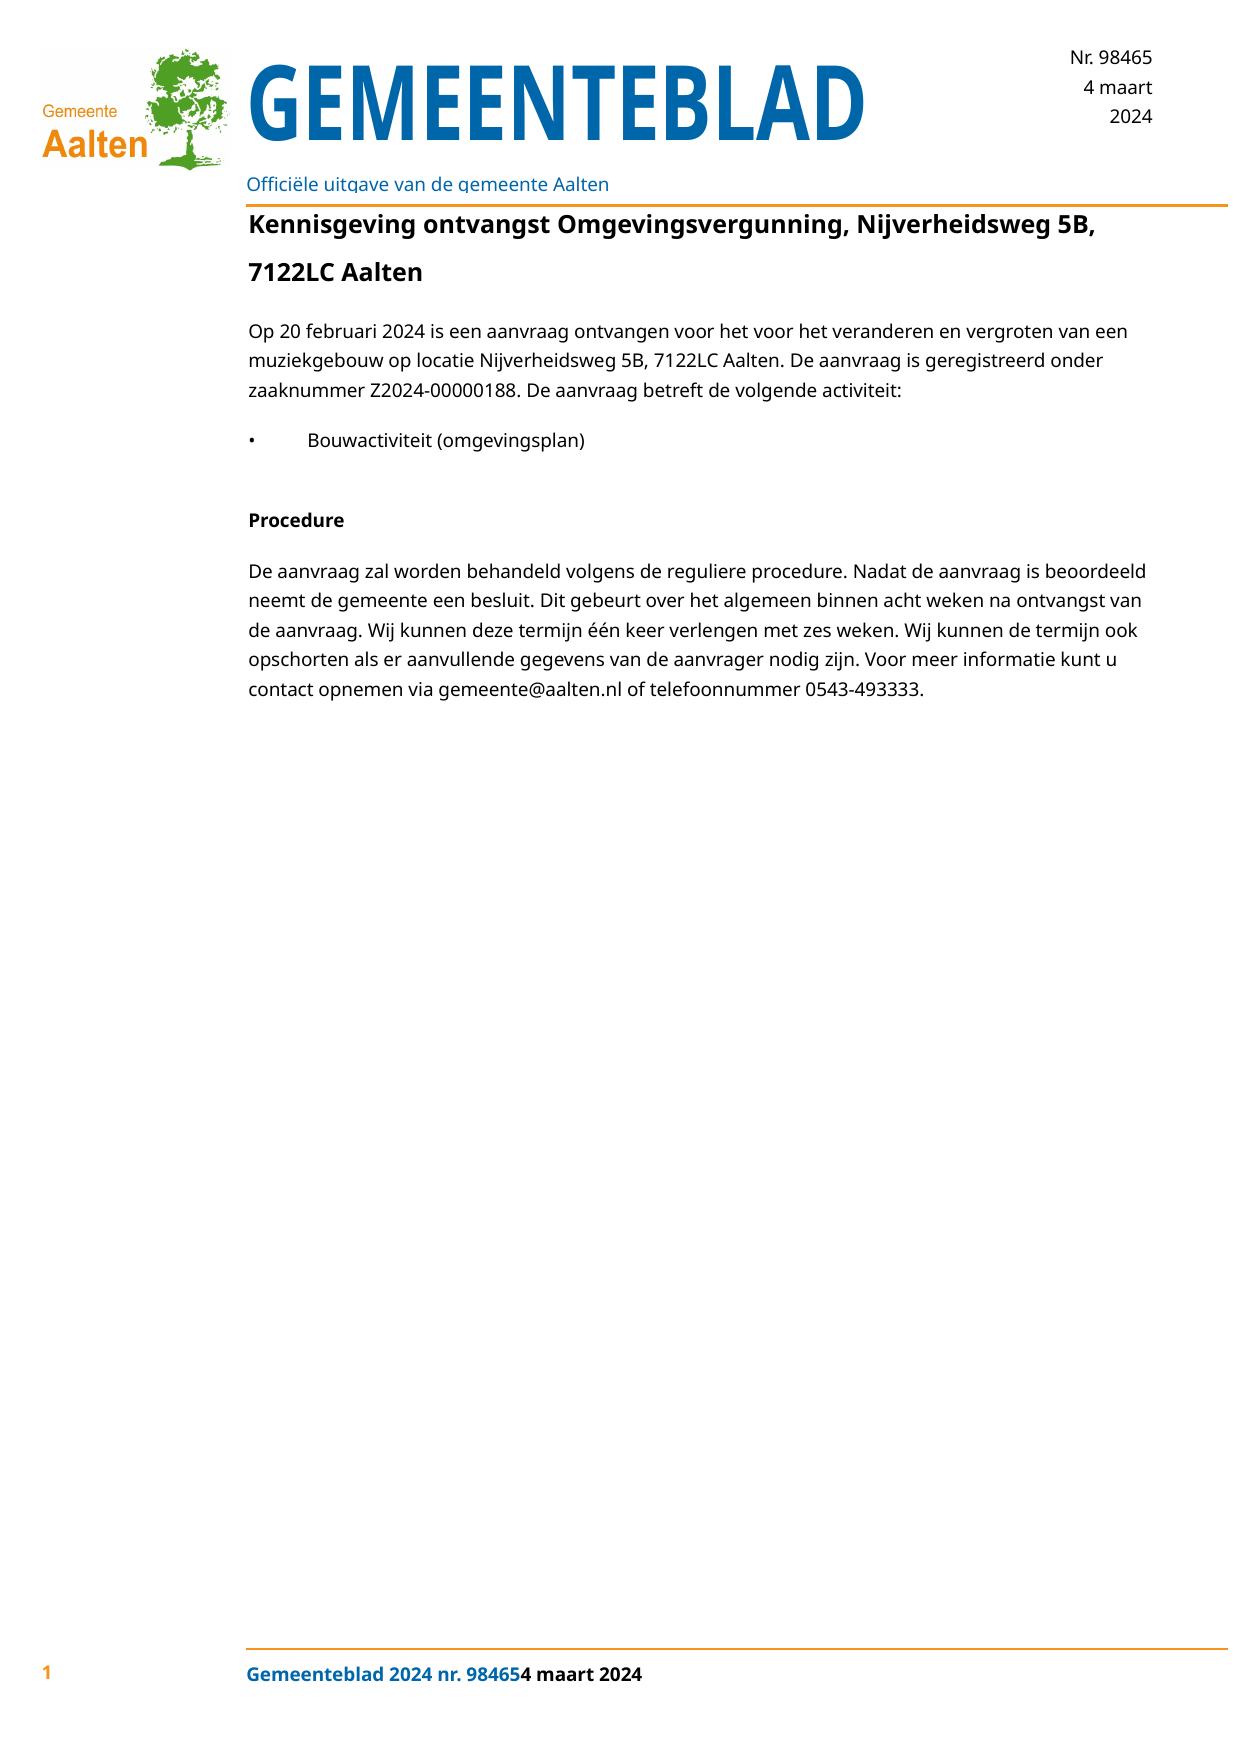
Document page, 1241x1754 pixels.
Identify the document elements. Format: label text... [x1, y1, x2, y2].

text Op 20 februari 2024 is een aanvraag ontvangen voor het voor het veranderen en vergroten van een muziekgebouw op locatie Nijverheidsweg 5B, 7122LC Aalten. De aanvraag is geregistreerd onder zaaknummer Z2024-00000188. De aanvraag betreft de volgende activiteit: [248, 318, 1152, 403]
list Bouwactiviteit (omgevingsplan) [248, 427, 1152, 453]
picture [41, 47, 231, 172]
text Kennisgeving ontvangst Omgevingsvergunning, Nijverheidsweg 5B, 7122LC Aalten [248, 207, 1152, 288]
text De aanvraag zal worden behandeld volgens de reguliere procedure. Nadat de aanvraag is beoordeeld neemt de gemeente een besluit. Dit gebeurt over het algemeen binnen acht weken na ontvangst van de aanvraag. Wij kunnen deze termijn één keer verlengen met zes weken. Wij kunnen de termijn ook opschorten als er aanvullende gegevens van de aanvrager nodig zijn. Voor meer informatie kunt u contact opnemen via gemeente@aalten.nl of telefoonnummer 0543-493333. [248, 558, 1152, 702]
text Procedure [248, 507, 1152, 533]
